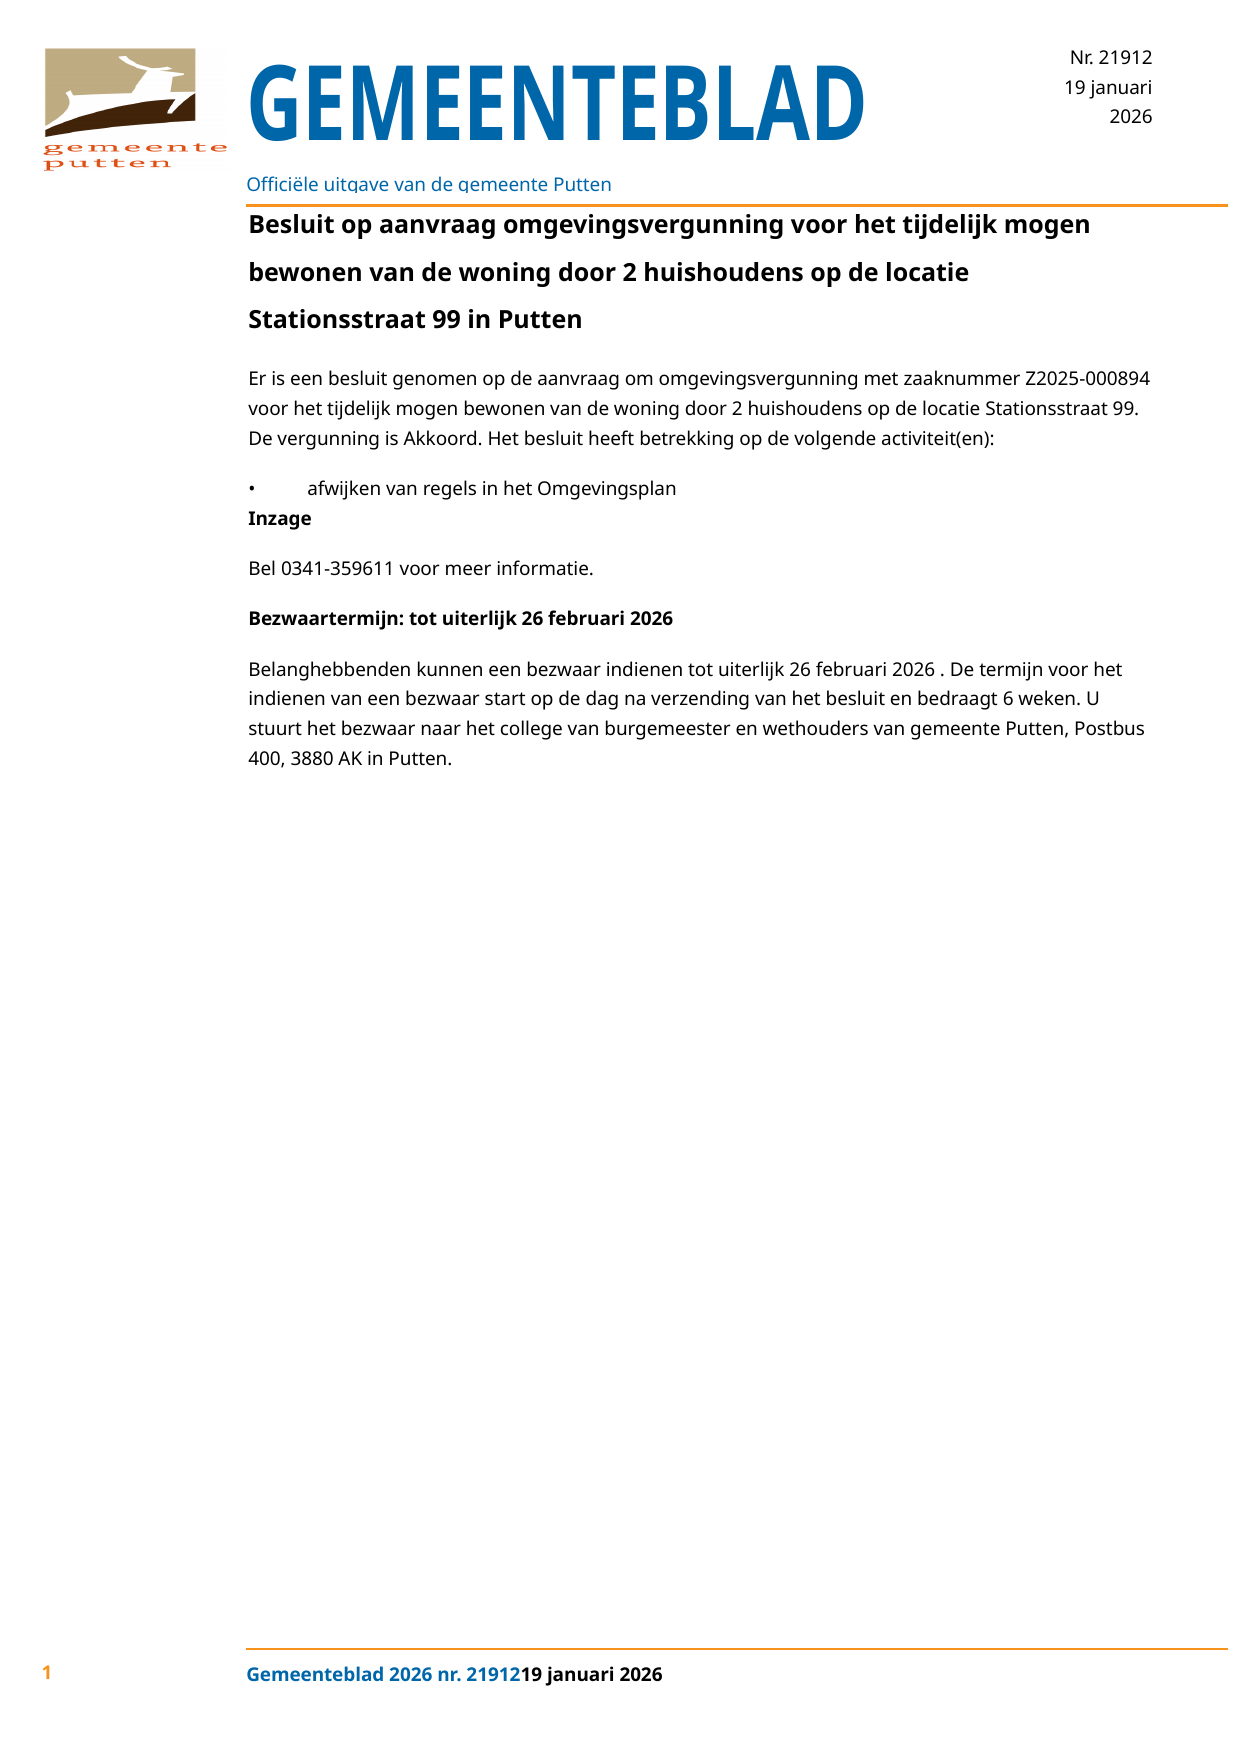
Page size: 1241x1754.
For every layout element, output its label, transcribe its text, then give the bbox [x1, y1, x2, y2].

list afwijken van regels in het Omgevingsplan [248, 475, 1152, 501]
text Bezwaartermijn: tot uiterlijk 26 februari 2026 [248, 606, 1152, 631]
text Besluit op aanvraag omgevingsvergunning voor het tijdelijk mogen bewonen van de woning door 2 huishoudens op de locatie Stationsstraat 99 in Putten [248, 207, 1152, 336]
text Er is een besluit genomen op de aanvraag om omgevingsvergunning met zaaknummer Z2025-000894 voor het tijdelijk mogen bewonen van de woning door 2 huishoudens op de locatie Stationsstraat 99. De vergunning is Akkoord. Het besluit heeft betrekking op de volgende activiteit(en): [248, 366, 1152, 450]
text Inzage [248, 505, 1152, 530]
picture [41, 47, 231, 172]
text Bel 0341-359611 voor meer informatie. [248, 555, 1152, 581]
text Belanghebbenden kunnen een bezwaar indienen tot uiterlijk 26 februari 2026 . De termijn voor het indienen van een bezwaar start op de dag na verzending van het besluit en bedraagt 6 weken. U stuurt het bezwaar naar het college van burgemeester en wethouders van gemeente Putten, Postbus 400, 3880 AK in Putten. [248, 656, 1152, 770]
